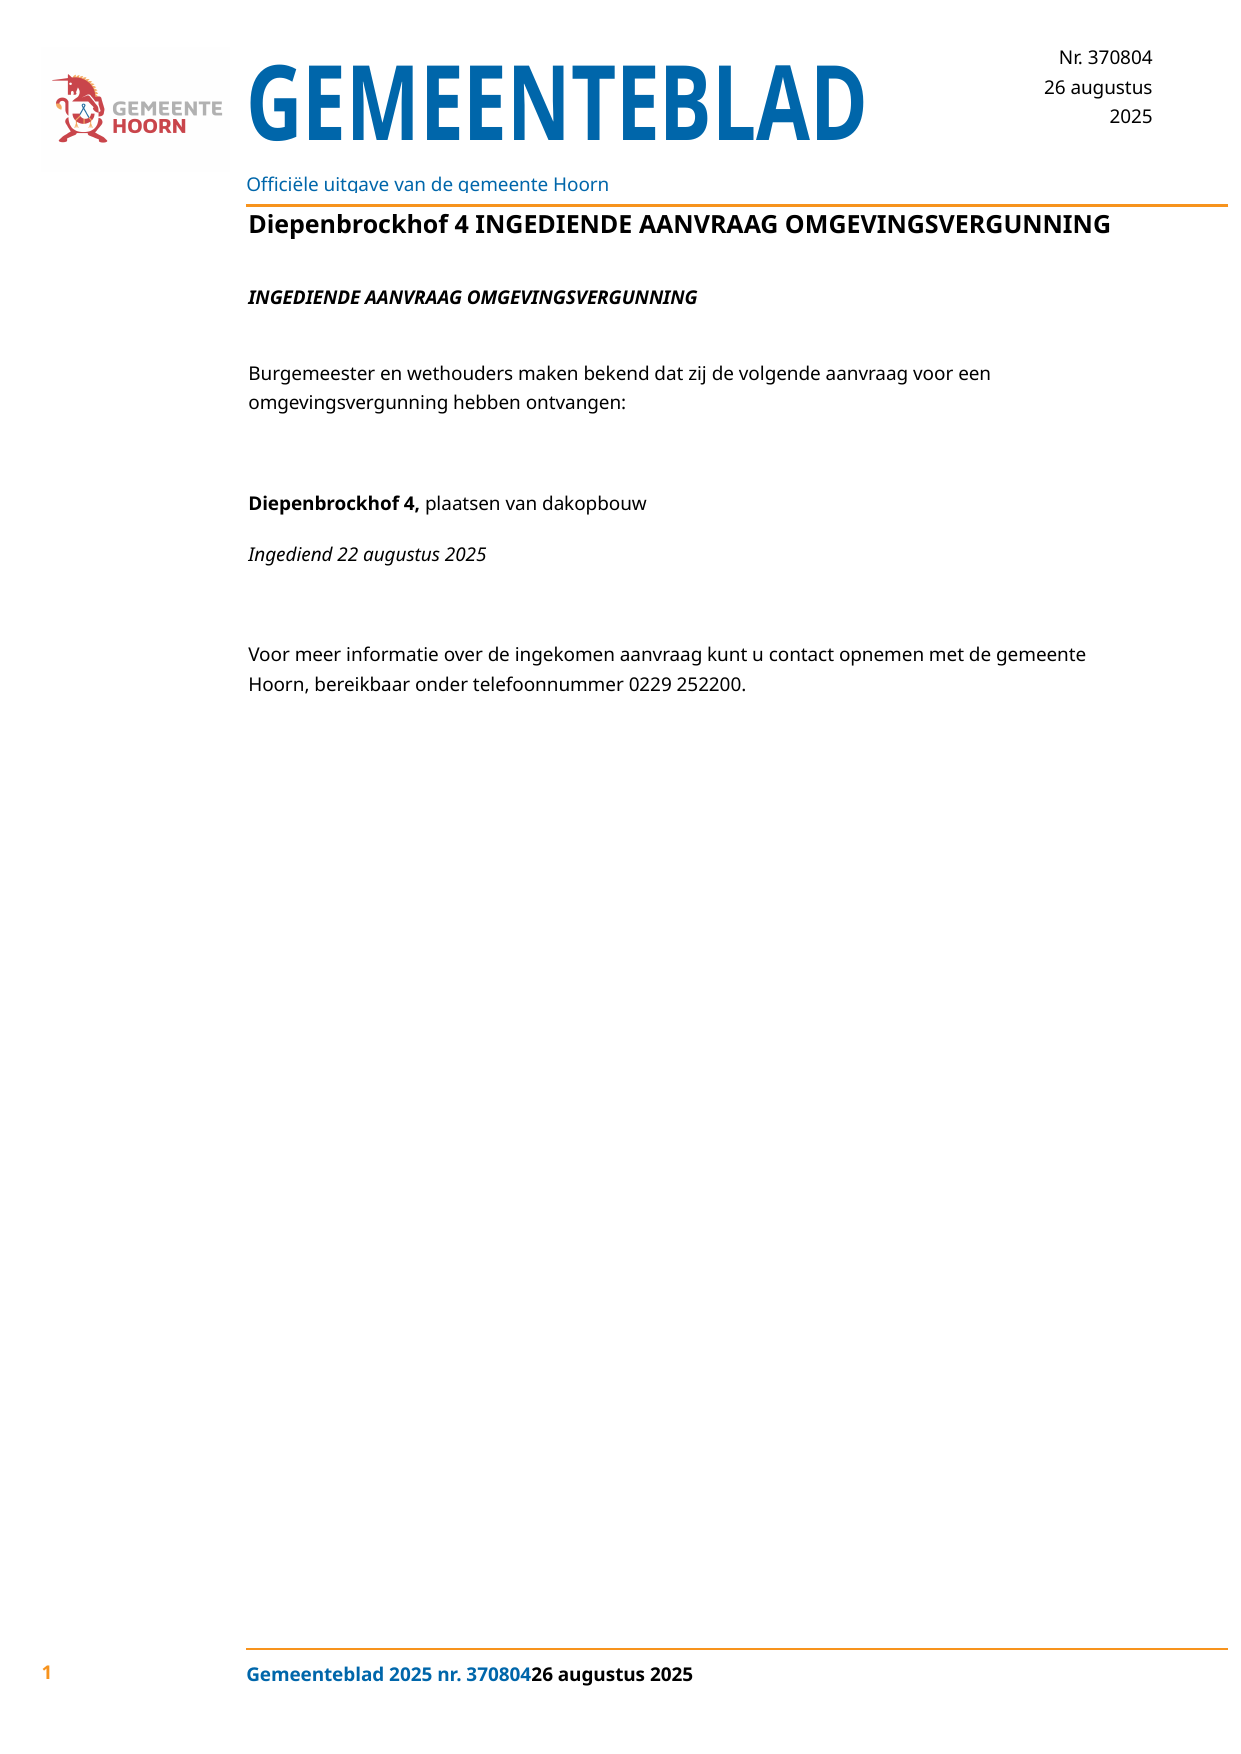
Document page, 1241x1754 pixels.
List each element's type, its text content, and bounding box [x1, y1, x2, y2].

text Voor meer informatie over de ingekomen aanvraag kunt u contact opnemen met de gemeente Hoorn, bereikbaar onder telefoonnummer 0229 252200. [248, 642, 1152, 697]
text INGEDIENDE AANVRAAG OMGEVINGSVERGUNNING [248, 284, 1152, 309]
text Diepenbrockhof 4 INGEDIENDE AANVRAAG OMGEVINGSVERGUNNING [248, 207, 1152, 241]
picture [41, 47, 231, 172]
text Burgemeester en wethouders maken bekend dat zij de volgende aanvraag voor een omgevingsvergunning hebben ontvangen: [248, 360, 1152, 415]
text Ingediend 22 augustus 2025 [248, 541, 1152, 567]
text Diepenbrockhof 4, plaatsen van dakopbouw [248, 490, 1152, 516]
